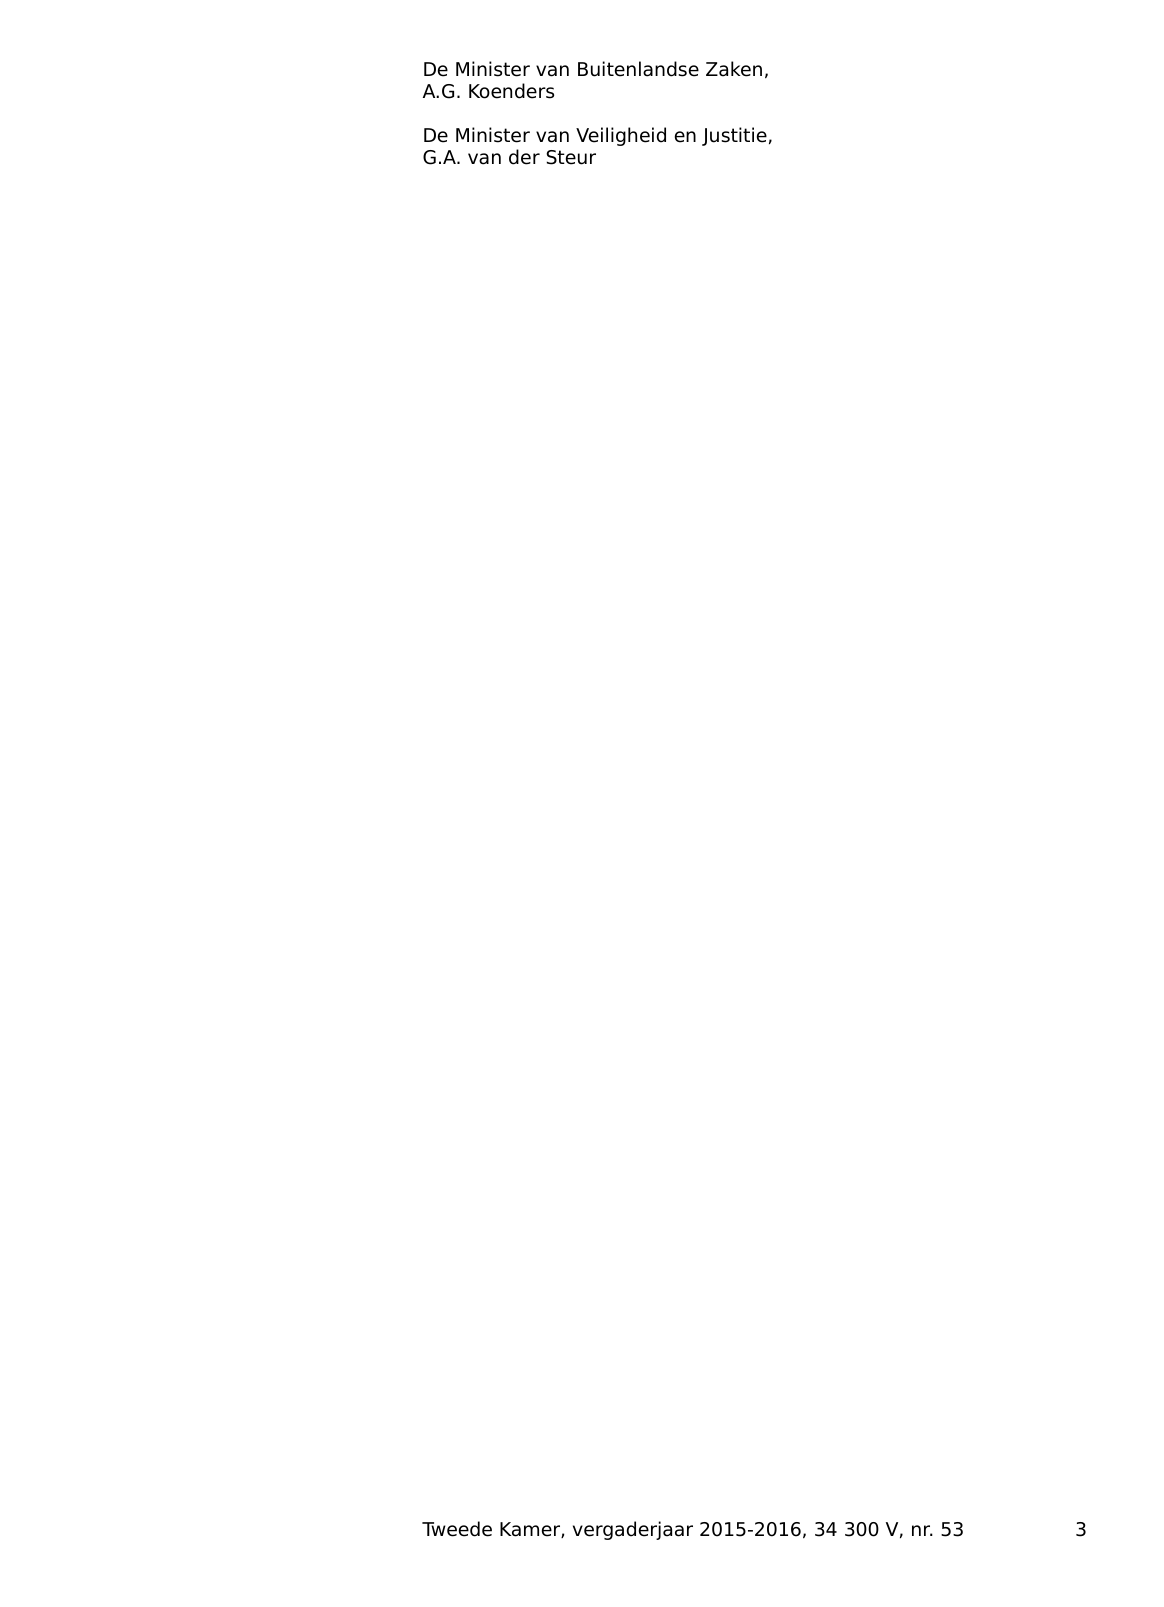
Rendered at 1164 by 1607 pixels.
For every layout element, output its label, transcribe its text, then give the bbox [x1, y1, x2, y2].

text De Minister van Buitenlandse Zaken, A.G. Koenders [422, 59, 1087, 103]
text De Minister van Veiligheid en Justitie, G.A. van der Steur [422, 125, 1087, 169]
